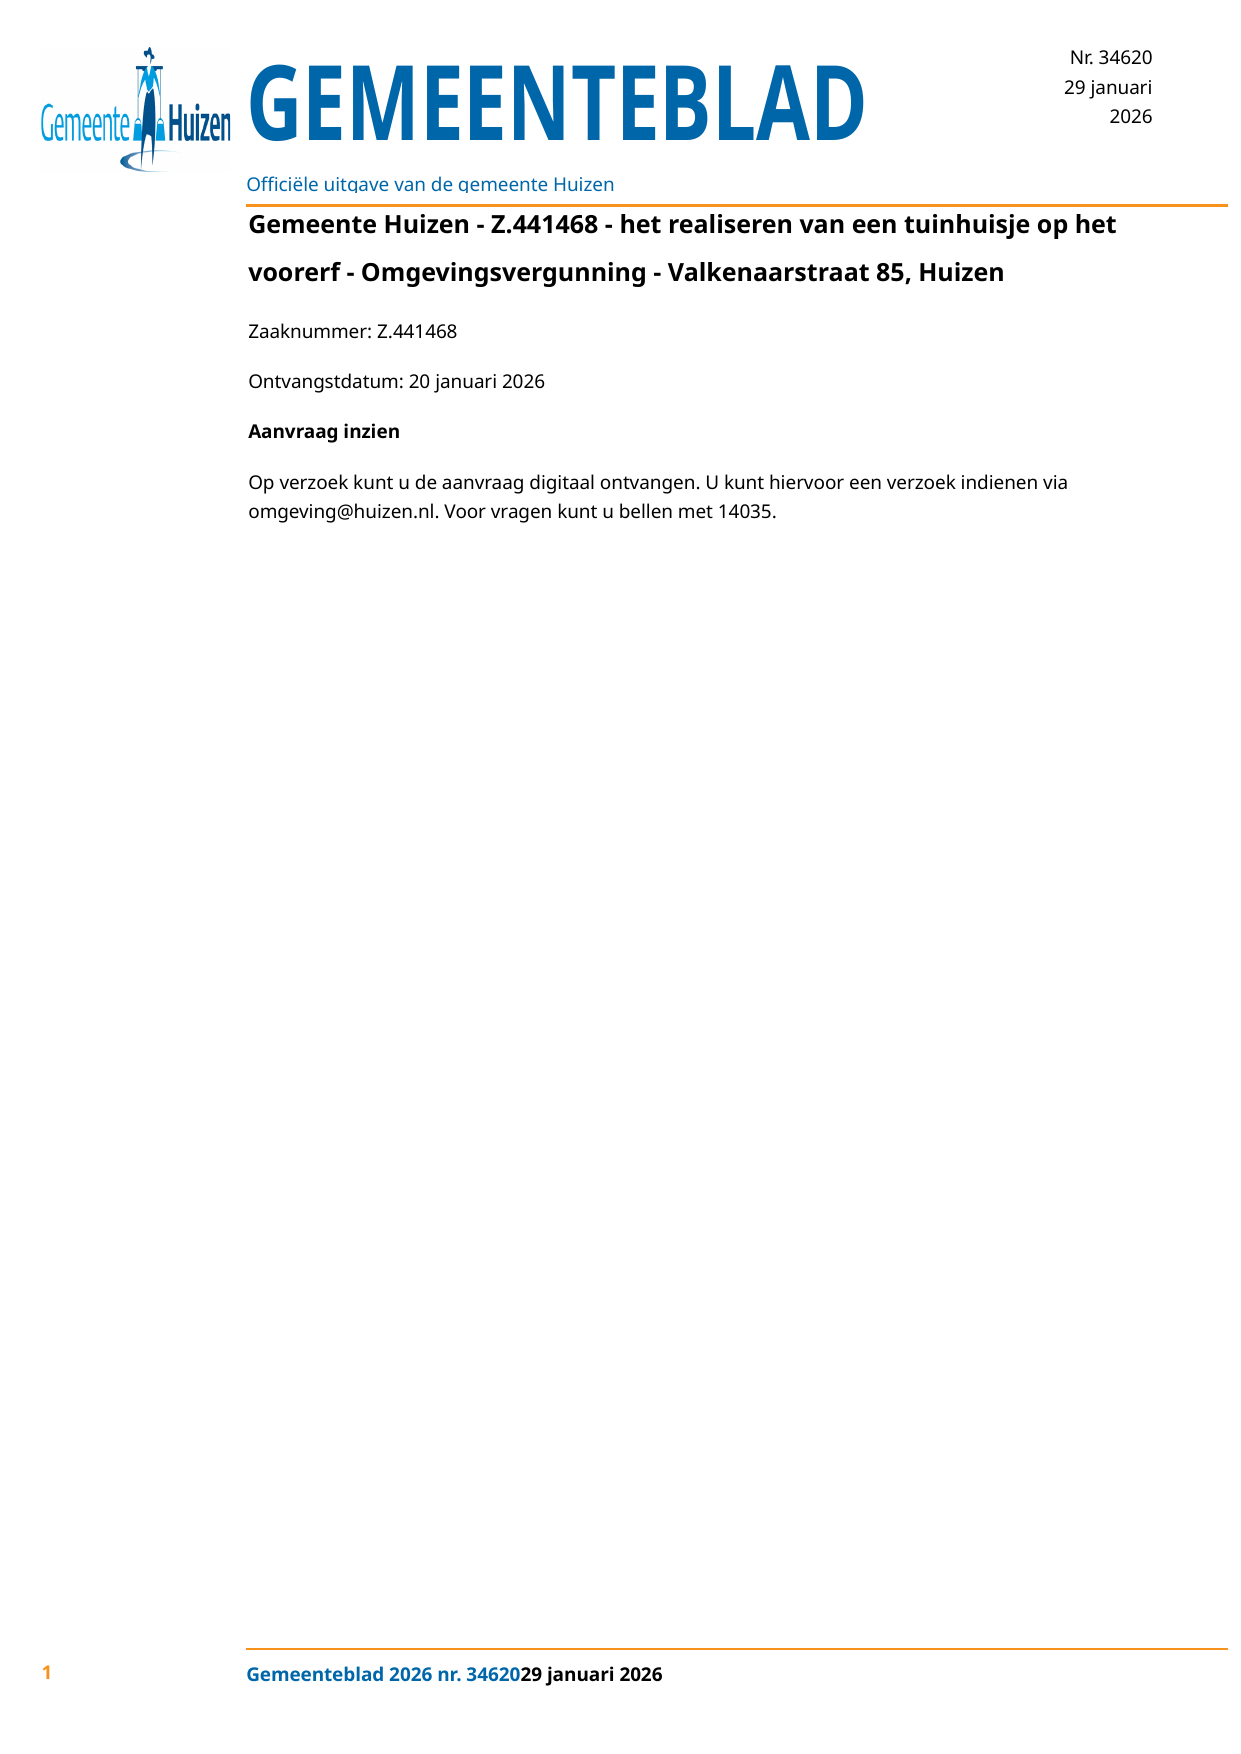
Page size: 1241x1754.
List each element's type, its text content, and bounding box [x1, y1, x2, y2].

text Aanvraag inzien [248, 419, 1152, 444]
text Op verzoek kunt u de aanvraag digitaal ontvangen. U kunt hiervoor een verzoek indienen via omgeving@huizen.nl. Voor vragen kunt u bellen met 14035. [248, 469, 1152, 524]
text Zaaknummer: Z.441468 [248, 318, 1152, 344]
picture [41, 47, 231, 172]
text Gemeente Huizen - Z.441468 - het realiseren van een tuinhuisje op het voorerf - Omgevingsvergunning - Valkenaarstraat 85, Huizen [248, 207, 1152, 288]
text Ontvangstdatum: 20 januari 2026 [248, 368, 1152, 394]
